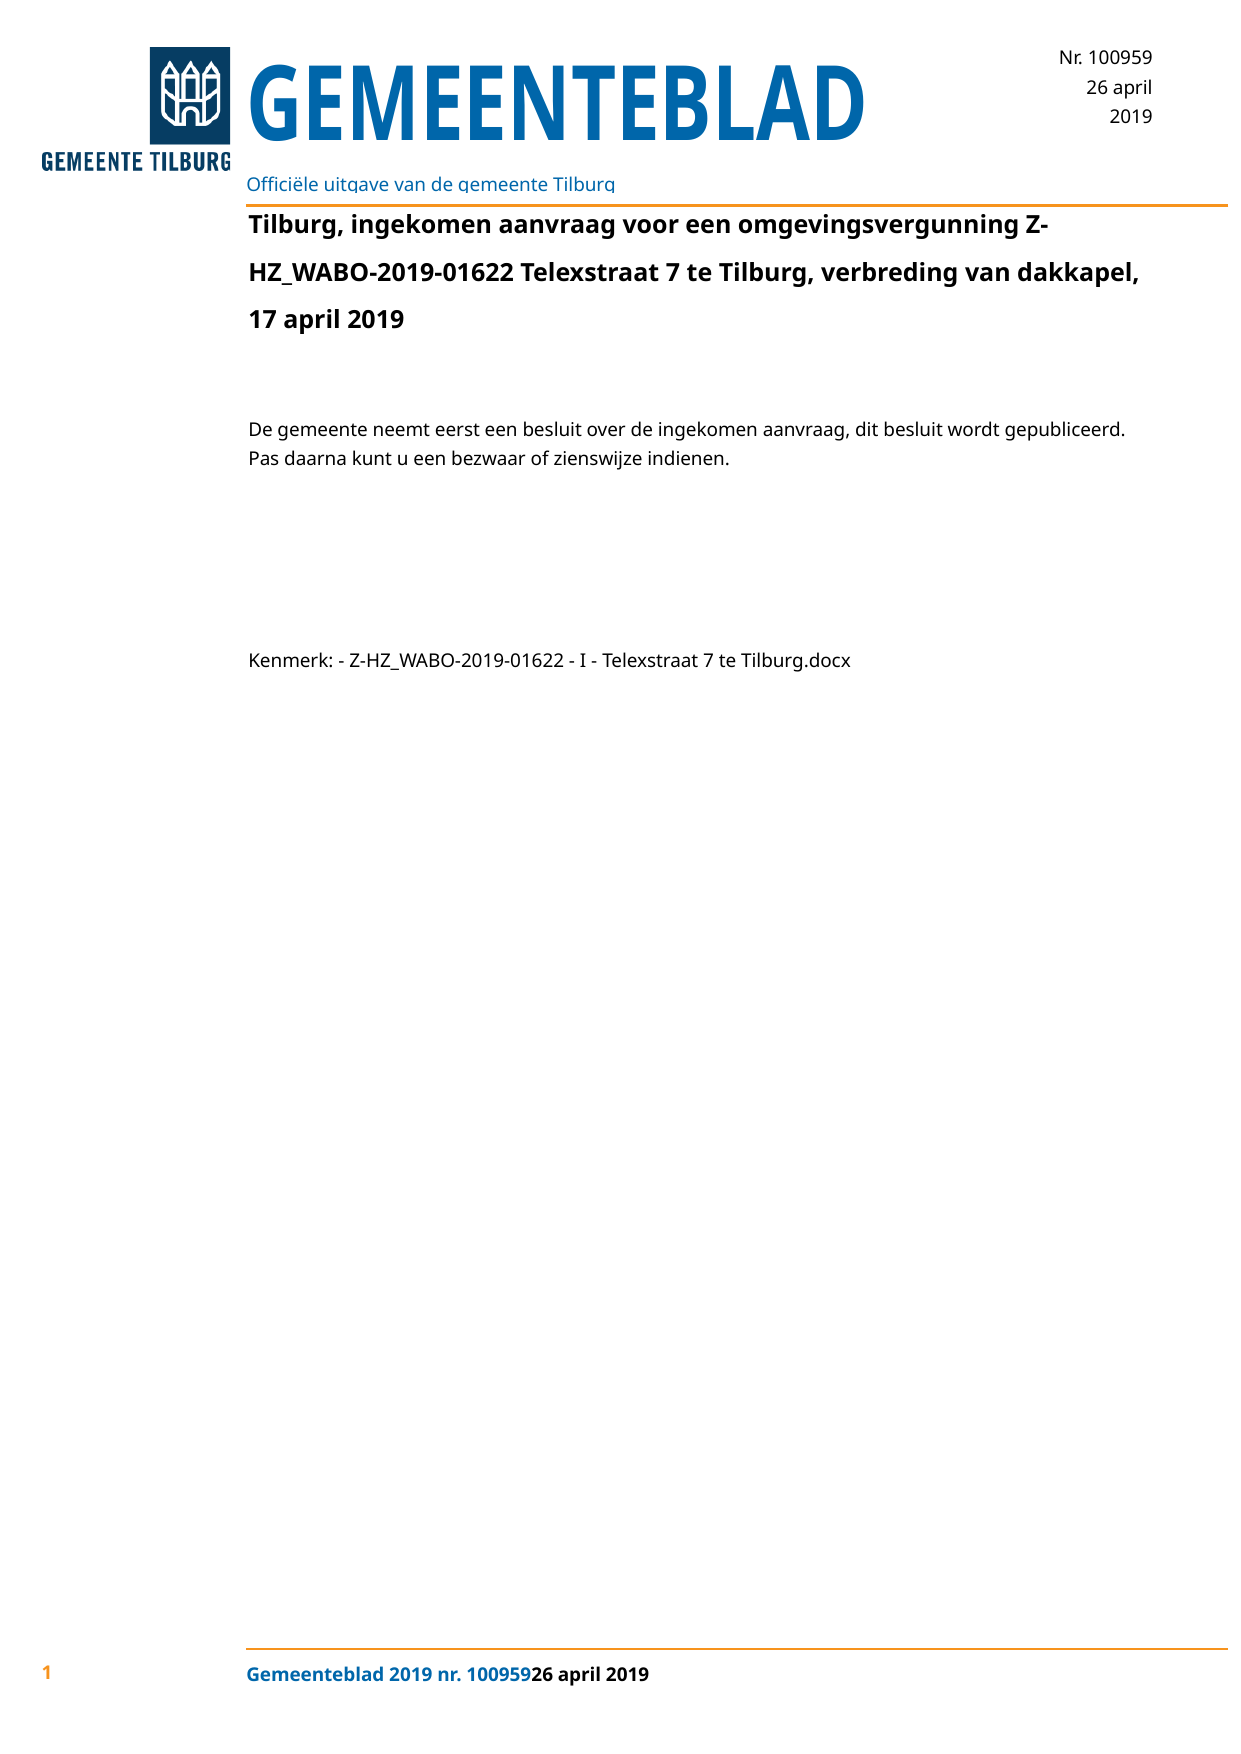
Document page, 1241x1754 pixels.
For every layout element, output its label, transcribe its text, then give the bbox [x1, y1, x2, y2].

text Kenmerk: - Z-HZ_WABO-2019-01622 - I - Telexstraat 7 te Tilburg.docx [248, 647, 1152, 673]
text Tilburg, ingekomen aanvraag voor een omgevingsvergunning Z-HZ_WABO-2019-01622 Telexstraat 7 te Tilburg, verbreding van dakkapel, 17 april 2019 [248, 207, 1152, 336]
text De gemeente neemt eerst een besluit over de ingekomen aanvraag, dit besluit wordt gepubliceerd. Pas daarna kunt u een bezwaar of zienswijze indienen. [248, 416, 1152, 471]
picture [41, 47, 231, 172]
